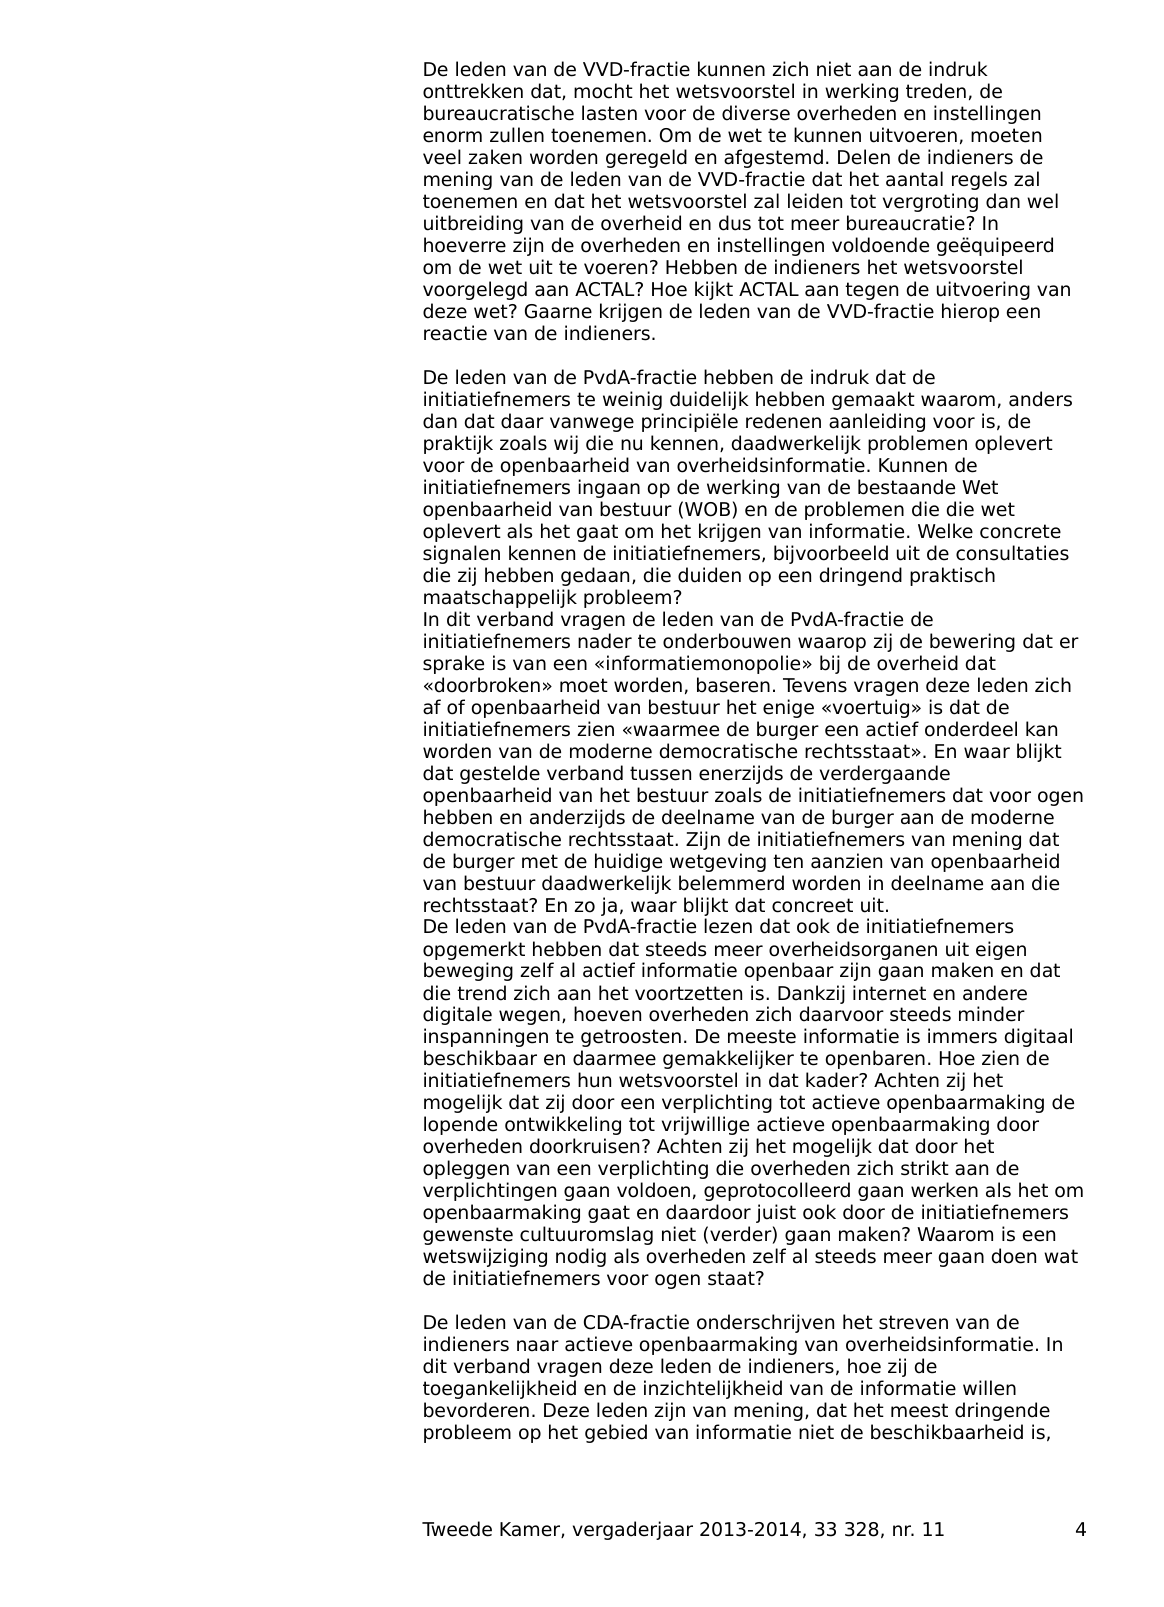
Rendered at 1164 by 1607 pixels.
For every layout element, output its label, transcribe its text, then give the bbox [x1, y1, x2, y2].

text De leden van de PvdA-fractie lezen dat ook de initiatiefnemers opgemerkt hebben dat steeds meer overheidsorganen uit eigen beweging zelf al actief informatie openbaar zijn gaan maken en dat die trend zich aan het voortzetten is. Dankzij internet en andere digitale wegen, hoeven overheden zich daarvoor steeds minder inspanningen te getroosten. De meeste informatie is immers digitaal beschikbaar en daarmee gemakkelijker te openbaren. Hoe zien de initiatiefnemers hun wetsvoorstel in dat kader? Achten zij het mogelijk dat zij door een verplichting tot actieve openbaarmaking de lopende ontwikkeling tot vrijwillige actieve openbaarmaking door overheden doorkruisen? Achten zij het mogelijk dat door het opleggen van een verplichting die overheden zich strikt aan de verplichtingen gaan voldoen, geprotocolleerd gaan werken als het om openbaarmaking gaat en daardoor juist ook door de initiatiefnemers gewenste cultuuromslag niet (verder) gaan maken? Waarom is een wetswijziging nodig als overheden zelf al steeds meer gaan doen wat de initiatiefnemers voor ogen staat? [422, 916, 1087, 1290]
text De leden van de VVD-fractie kunnen zich niet aan de indruk onttrekken dat, mocht het wetsvoorstel in werking treden, de bureaucratische lasten voor de diverse overheden en instellingen enorm zullen toenemen. Om de wet te kunnen uitvoeren, moeten veel zaken worden geregeld en afgestemd. Delen de indieners de mening van de leden van de VVD-fractie dat het aantal regels zal toenemen en dat het wetsvoorstel zal leiden tot vergroting dan wel uitbreiding van de overheid en dus tot meer bureaucratie? In hoeverre zijn de overheden en instellingen voldoende geëquipeerd om de wet uit te voeren? Hebben de indieners het wetsvoorstel voorgelegd aan ACTAL? Hoe kijkt ACTAL aan tegen de uitvoering van deze wet? Gaarne krijgen de leden van de VVD-fractie hierop een reactie van de indieners. [422, 59, 1087, 345]
text In dit verband vragen de leden van de PvdA-fractie de initiatiefnemers nader te onderbouwen waarop zij de bewering dat er sprake is van een «informatiemonopolie» bij de overheid dat «doorbroken» moet worden, baseren. Tevens vragen deze leden zich af of openbaarheid van bestuur het enige «voertuig» is dat de initiatiefnemers zien «waarmee de burger een actief onderdeel kan worden van de moderne democratische rechtsstaat». En waar blijkt dat gestelde verband tussen enerzijds de verdergaande openbaarheid van het bestuur zoals de initiatiefnemers dat voor ogen hebben en anderzijds de deelname van de burger aan de moderne democratische rechtsstaat. Zijn de initiatiefnemers van mening dat de burger met de huidige wetgeving ten aanzien van openbaarheid van bestuur daadwerkelijk belemmerd worden in deelname aan die rechtsstaat? En zo ja, waar blijkt dat concreet uit. [422, 609, 1087, 916]
text De leden van de CDA-fractie onderschrijven het streven van de indieners naar actieve openbaarmaking van overheidsinformatie. In dit verband vragen deze leden de indieners, hoe zij de toegankelijkheid en de inzichtelijkheid van de informatie willen bevorderen. Deze leden zijn van mening, dat het meest dringende probleem op het gebied van informatie niet de beschikbaarheid is, [422, 1312, 1087, 1444]
text De leden van de PvdA-fractie hebben de indruk dat de initiatiefnemers te weinig duidelijk hebben gemaakt waarom, anders dan dat daar vanwege principiële redenen aanleiding voor is, de praktijk zoals wij die nu kennen, daadwerkelijk problemen oplevert voor de openbaarheid van overheidsinformatie. Kunnen de initiatiefnemers ingaan op de werking van de bestaande Wet openbaarheid van bestuur (WOB) en de problemen die die wet oplevert als het gaat om het krijgen van informatie. Welke concrete signalen kennen de initiatiefnemers, bijvoorbeeld uit de consultaties die zij hebben gedaan, die duiden op een dringend praktisch maatschappelijk probleem? [422, 367, 1087, 609]
